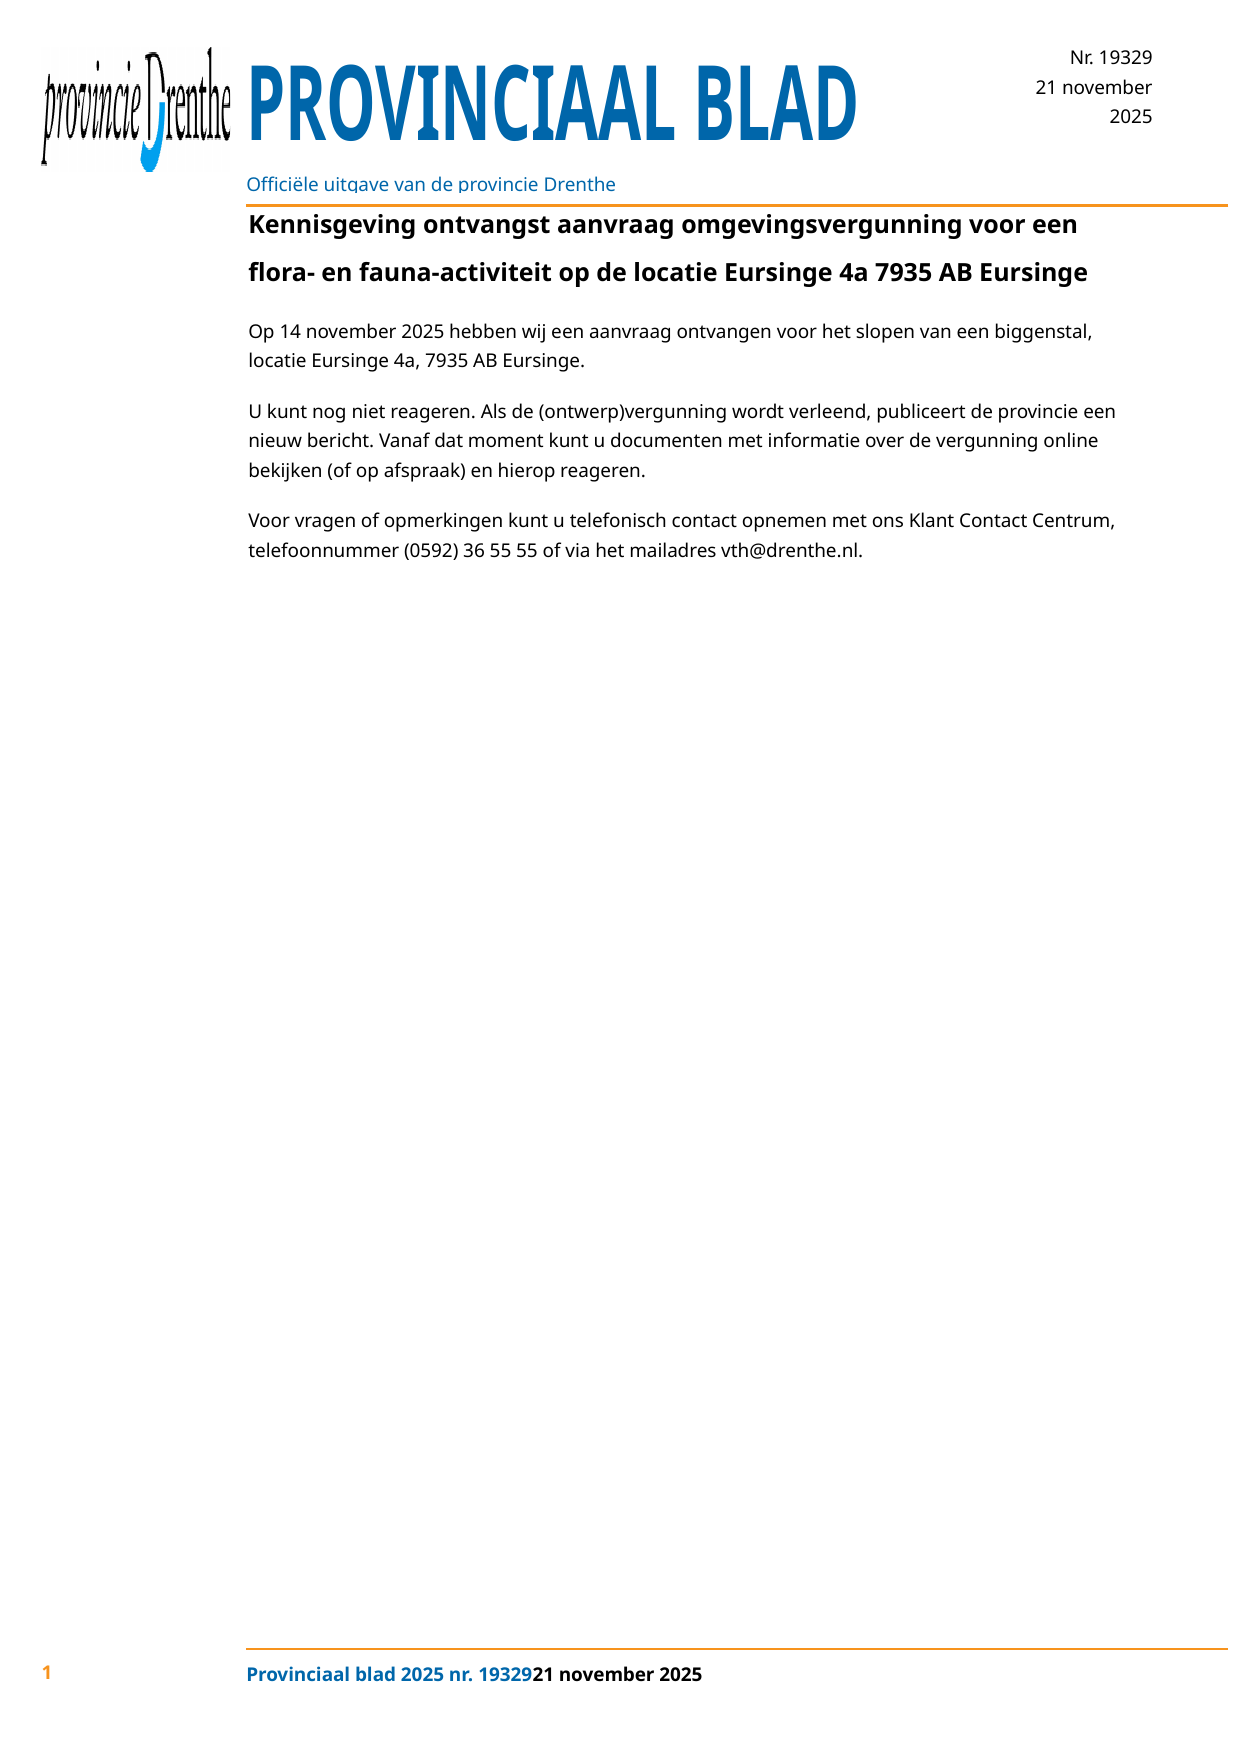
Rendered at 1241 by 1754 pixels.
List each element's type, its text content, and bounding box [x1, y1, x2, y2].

text Voor vragen of opmerkingen kunt u telefonisch contact opnemen met ons Klant Contact Centrum, telefoonnummer (0592) 36 55 55 of via het mailadres vth@drenthe.nl. [248, 507, 1152, 563]
text Kennisgeving ontvangst aanvraag omgevingsvergunning voor een flora- en fauna-activiteit op de locatie Eursinge 4a 7935 AB Eursinge [248, 207, 1152, 288]
picture [41, 47, 231, 172]
text Op 14 november 2025 hebben wij een aanvraag ontvangen voor het slopen van een biggenstal, locatie Eursinge 4a, 7935 AB Eursinge. [248, 318, 1152, 373]
text U kunt nog niet reageren. Als de (ontwerp)vergunning wordt verleend, publiceert de provincie een nieuw bericht. Vanaf dat moment kunt u documenten met informatie over de vergunning online bekijken (of op afspraak) en hierop reageren. [248, 398, 1152, 483]
